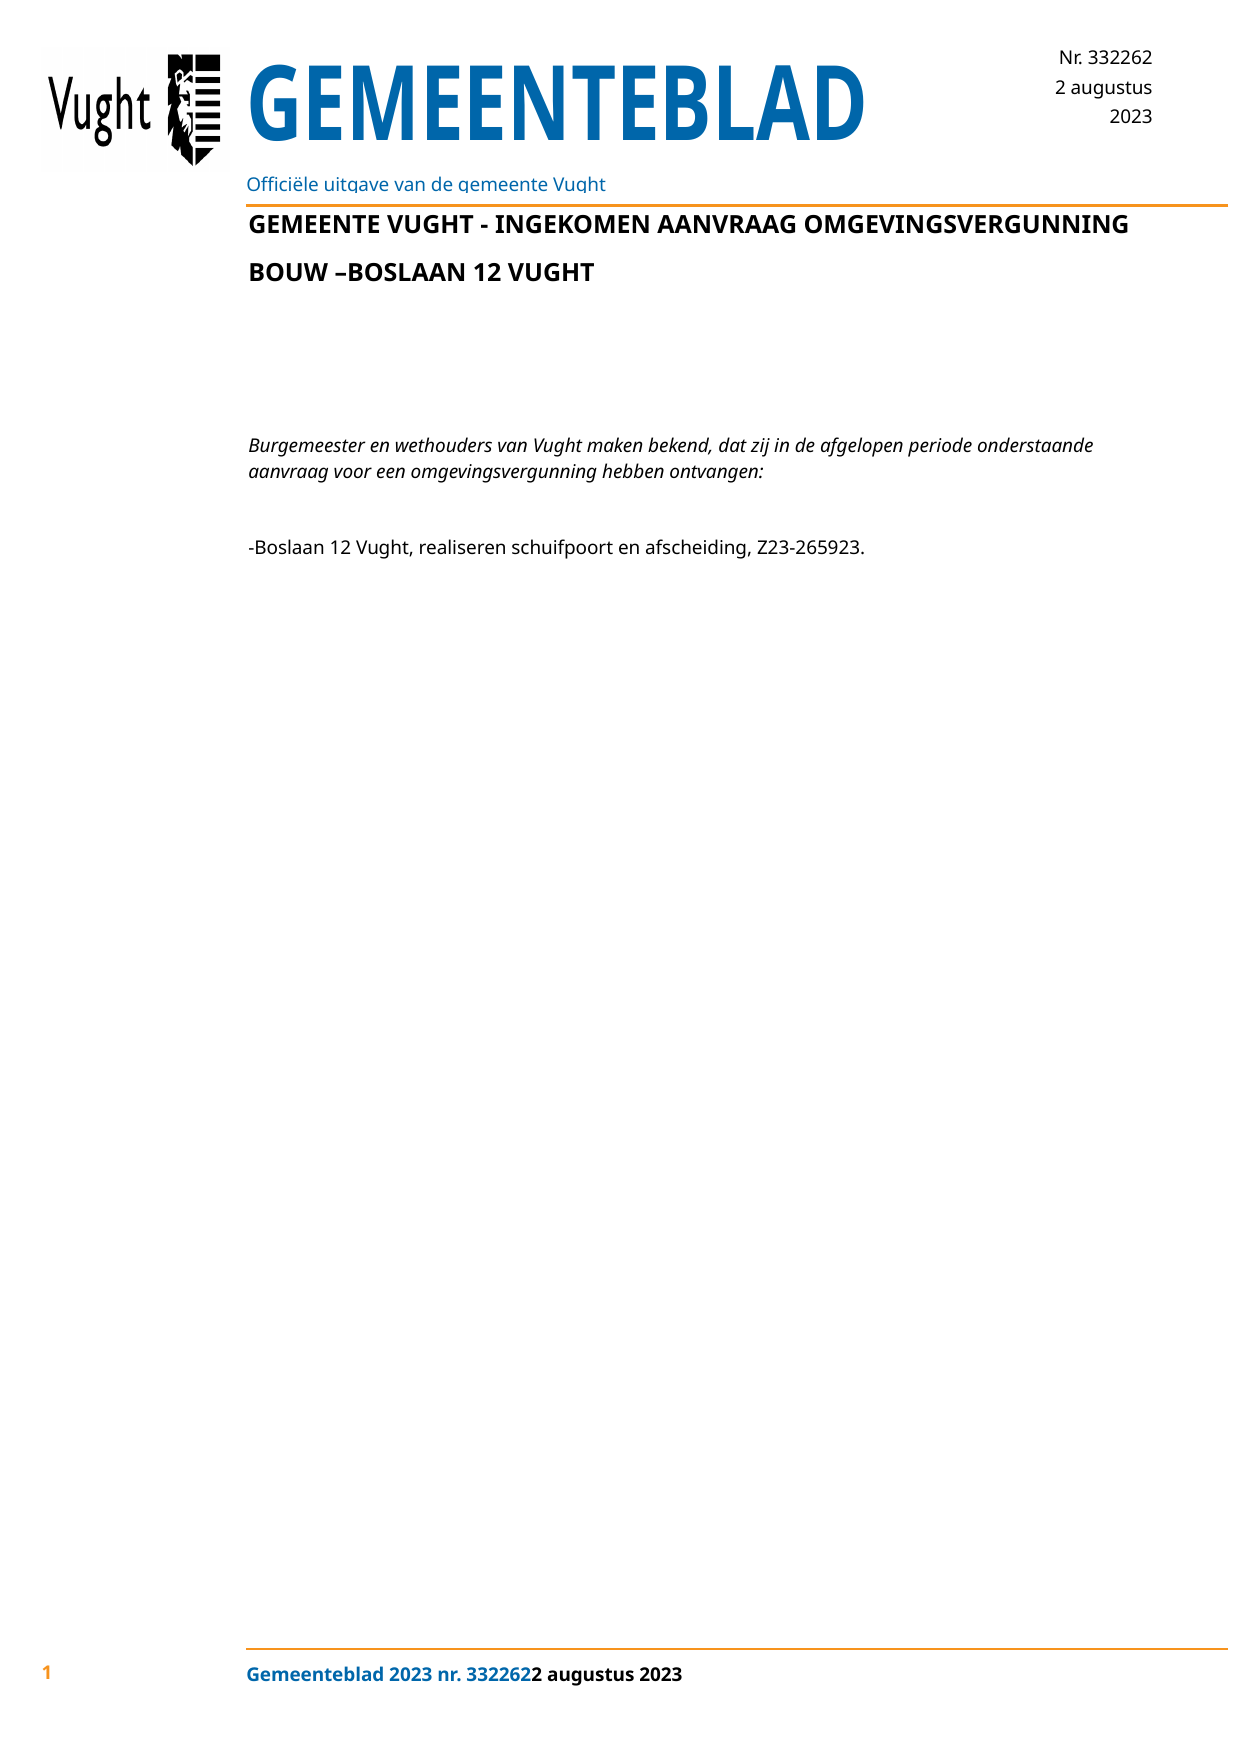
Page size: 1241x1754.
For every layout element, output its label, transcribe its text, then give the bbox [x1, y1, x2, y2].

text GEMEENTE VUGHT - INGEKOMEN AANVRAAG OMGEVINGSVERGUNNING BOUW –BOSLAAN 12 VUGHT [248, 207, 1152, 288]
text -Boslaan 12 Vught, realiseren schuifpoort en afscheiding, Z23-265923. [248, 534, 1152, 560]
text Burgemeester en wethouders van Vught maken bekend, dat zij in de afgelopen periode onderstaande aanvraag voor een omgevingsvergunning hebben ontvangen: [248, 432, 1152, 484]
picture [41, 47, 231, 172]
